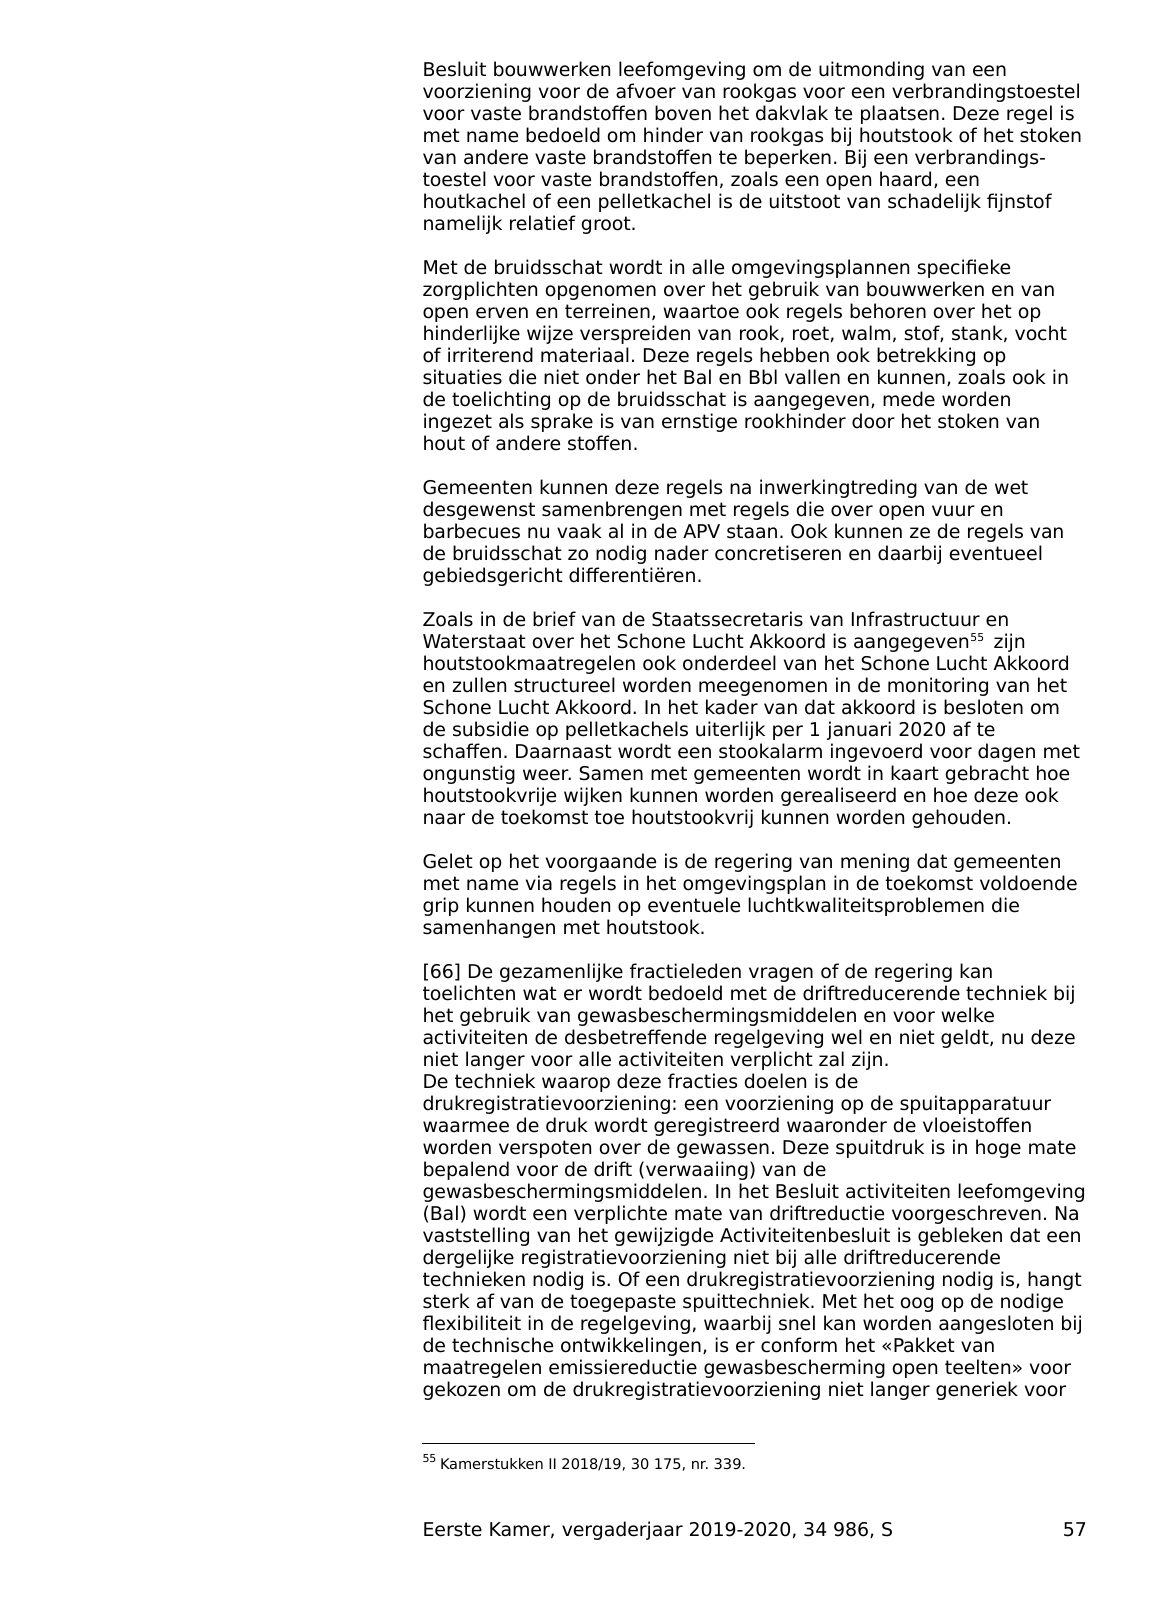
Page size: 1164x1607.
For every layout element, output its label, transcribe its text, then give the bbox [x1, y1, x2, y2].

text Gelet op het voorgaande is de regering van mening dat gemeenten met name via regels in het omgevingsplan in de toekomst voldoende grip kunnen houden op eventuele luchtkwaliteitsproblemen die samenhangen met houtstook. [422, 851, 1087, 939]
text [66] De gezamenlijke fractieleden vragen of de regering kan toelichten wat er wordt bedoeld met de driftreducerende techniek bij het gebruik van gewasbeschermingsmiddelen en voor welke activiteiten de desbetreffende regelgeving wel en niet geldt, nu deze niet langer voor alle activiteiten verplicht zal zijn. [422, 961, 1087, 1071]
text Gemeenten kunnen deze regels na inwerkingtreding van de wet desgewenst samenbrengen met regels die over open vuur en barbecues nu vaak al in de APV staan. Ook kunnen ze de regels van de bruidsschat zo nodig nader concretiseren en daarbij eventueel gebiedsgericht differentiëren. [422, 477, 1087, 587]
text Kamerstukken II 2018/19, 30 175, nr. 339. [422, 1452, 1087, 1474]
text Besluit bouwwerken leefomgeving om de uitmonding van een voorziening voor de afvoer van rookgas voor een verbrandingstoestel voor vaste brandstoffen boven het dakvlak te plaatsen. Deze regel is met name bedoeld om hinder van rookgas bij houtstook of het stoken van andere vaste brandstoffen te beperken. Bij een verbrandings-toestel voor vaste brandstoffen, zoals een open haard, een houtkachel of een pelletkachel is de uitstoot van schadelijk fijnstof namelijk relatief groot. [422, 59, 1087, 235]
text De techniek waarop deze fracties doelen is de drukregistratievoorziening: een voorziening op de spuitapparatuur waarmee de druk wordt geregistreerd waaronder de vloeistoffen worden verspoten over de gewassen. Deze spuitdruk is in hoge mate bepalend voor de drift (verwaaiing) van de gewasbeschermingsmiddelen. In het Besluit activiteiten leefomgeving (Bal) wordt een verplichte mate van driftreductie voorgeschreven. Na vaststelling van het gewijzigde Activiteitenbesluit is gebleken dat een dergelijke registratievoorziening niet bij alle driftreducerende technieken nodig is. Of een drukregistratievoorziening nodig is, hangt sterk af van de toegepaste spuittechniek. Met het oog op de nodige flexibiliteit in de regelgeving, waarbij snel kan worden aangesloten bij de technische ontwikkelingen, is er conform het «Pakket van maatregelen emissiereductie gewasbescherming open teelten» voor gekozen om de drukregistratievoorziening niet langer generiek voor [422, 1071, 1087, 1401]
text Met de bruidsschat wordt in alle omgevingsplannen specifieke zorgplichten opgenomen over het gebruik van bouwwerken en van open erven en terreinen, waartoe ook regels behoren over het op hinderlijke wijze verspreiden van rook, roet, walm, stof, stank, vocht of irriterend materiaal. Deze regels hebben ook betrekking op situaties die niet onder het Bal en Bbl vallen en kunnen, zoals ook in de toelichting op de bruidsschat is aangegeven, mede worden ingezet als sprake is van ernstige rookhinder door het stoken van hout of andere stoffen. [422, 257, 1087, 455]
text Zoals in de brief van de Staatssecretaris van Infrastructuur en Waterstaat over het Schone Lucht Akkoord is aangegeven zijn houtstookmaatregelen ook onderdeel van het Schone Lucht Akkoord en zullen structureel worden meegenomen in de monitoring van het Schone Lucht Akkoord. In het kader van dat akkoord is besloten om de subsidie op pelletkachels uiterlijk per 1 januari 2020 af te schaffen. Daarnaast wordt een stookalarm ingevoerd voor dagen met ongunstig weer. Samen met gemeenten wordt in kaart gebracht hoe houtstookvrije wijken kunnen worden gerealiseerd en hoe deze ook naar de toekomst toe houtstookvrij kunnen worden gehouden. [422, 609, 1087, 829]
